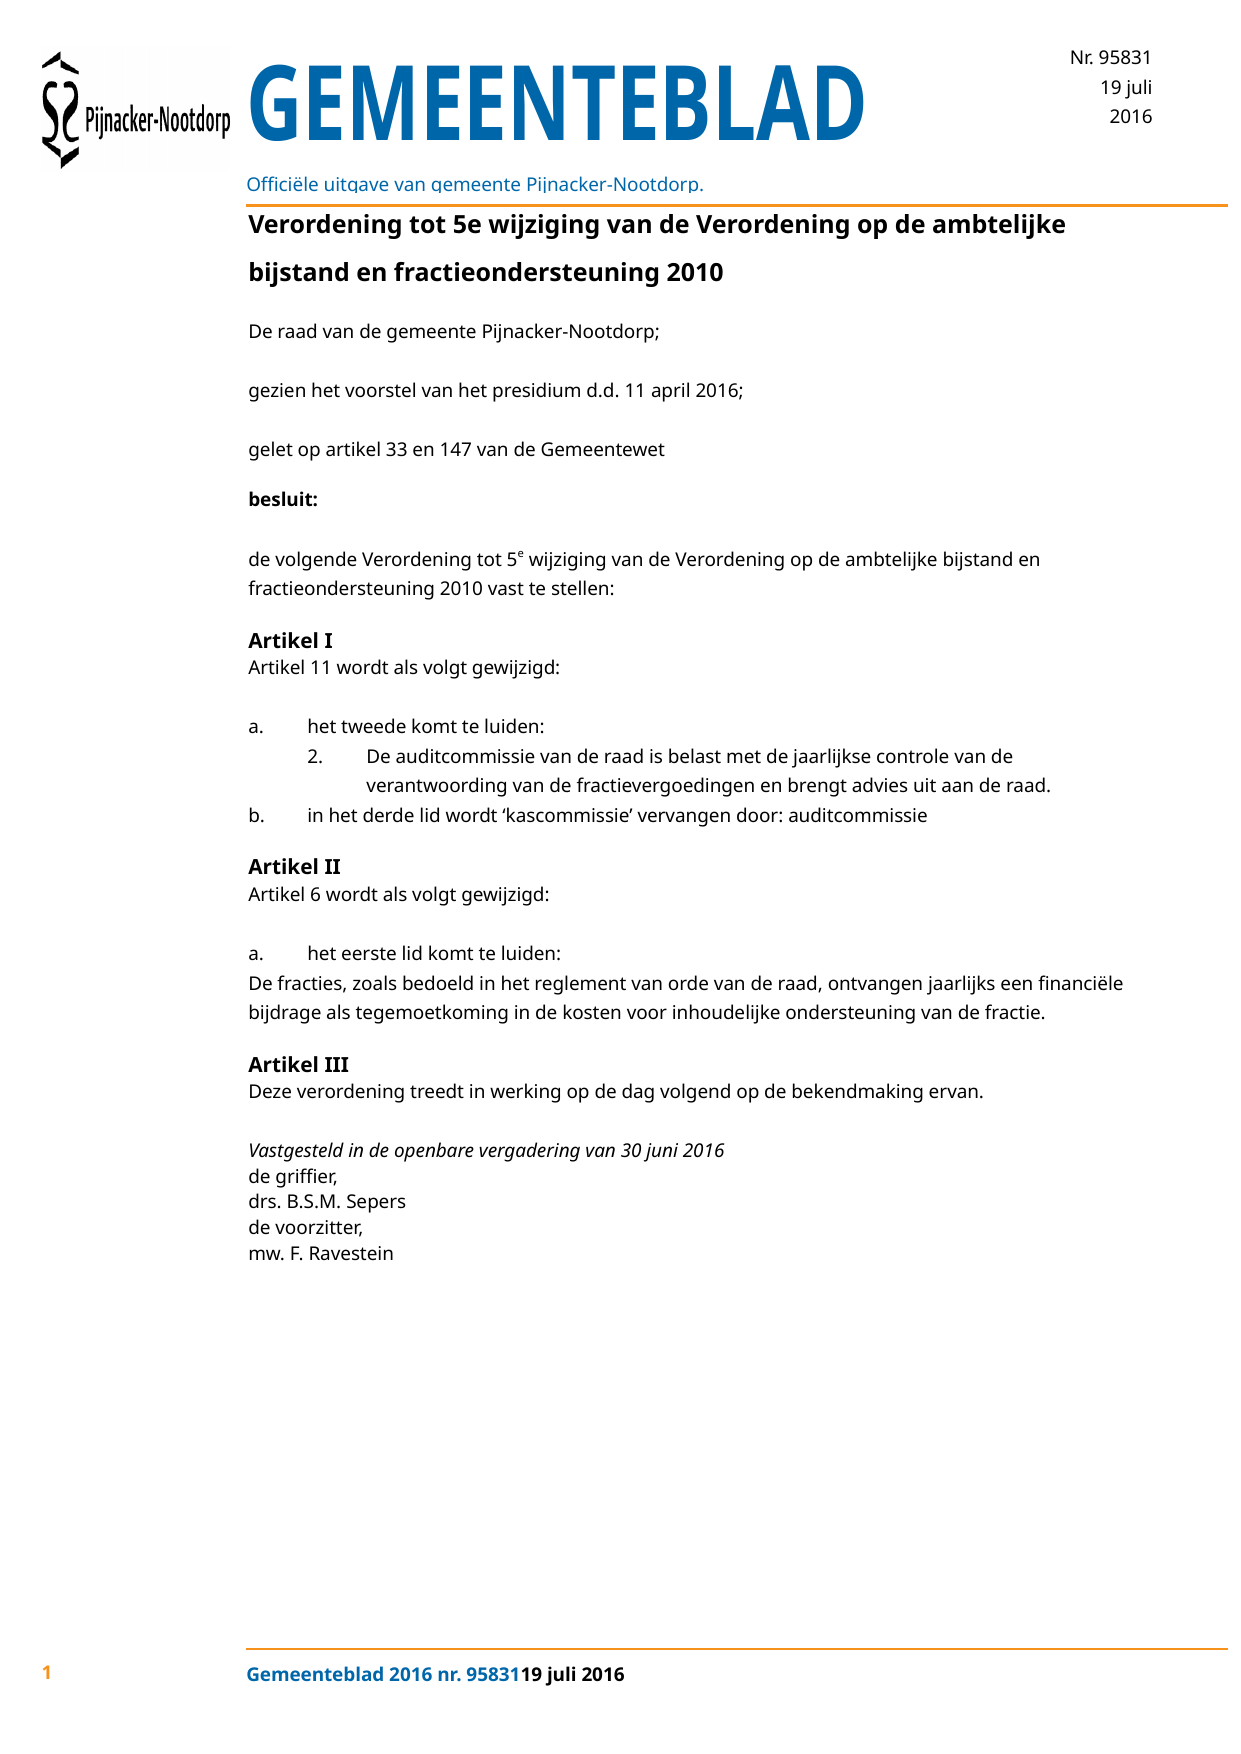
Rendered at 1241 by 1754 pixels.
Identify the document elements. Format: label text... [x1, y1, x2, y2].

text drs. B.S.M. Sepers [248, 1189, 1152, 1214]
list in het derde lid wordt ‘kascommissie’ vervangen door: auditcommissie [248, 802, 1152, 828]
text Vastgesteld in de openbare vergadering van 30 juni 2016 [248, 1137, 1152, 1163]
text Artikel 6 wordt als volgt gewijzigd: [248, 881, 1152, 907]
text Artikel 11 wordt als volgt gewijzigd: [248, 654, 1152, 680]
text gelet op artikel 33 en 147 van de Gemeentewet [248, 436, 1152, 462]
text Artikel I [248, 626, 1152, 654]
text De raad van de gemeente Pijnacker-Nootdorp; [248, 318, 1152, 344]
text gezien het voorstel van het presidium d.d. 11 april 2016; [248, 377, 1152, 403]
text Artikel III [248, 1050, 1152, 1078]
text besluit: [248, 487, 1152, 512]
list het eerste lid komt te luiden: [248, 940, 1152, 966]
text de griffier, [248, 1163, 1152, 1189]
text Artikel II [248, 852, 1152, 881]
text Deze verordening treedt in werking op de dag volgend op de bekendmaking ervan. [248, 1078, 1152, 1104]
text De fracties, zoals bedoeld in het reglement van orde van de raad, ontvangen jaarlijks een financiële bijdrage als tegemoetkoming in de kosten voor inhoudelijke ondersteuning van de fractie. [248, 970, 1152, 1025]
picture [41, 47, 231, 172]
list De auditcommissie van de raad is belast met de jaarlijkse controle van de verantwoording van de fractievergoedingen en brengt advies uit aan de raad. [307, 743, 1152, 798]
text mw. F. Ravestein [248, 1240, 1152, 1266]
text de voorzitter, [248, 1214, 1152, 1240]
list het tweede komt te luiden: [248, 713, 1152, 739]
text de volgende Verordening tot 5e wijziging van de Verordening op de ambtelijke bijstand en fractieondersteuning 2010 vast te stellen: [248, 546, 1152, 601]
text Verordening tot 5e wijziging van de Verordening op de ambtelijke bijstand en fractieondersteuning 2010 [248, 207, 1152, 288]
